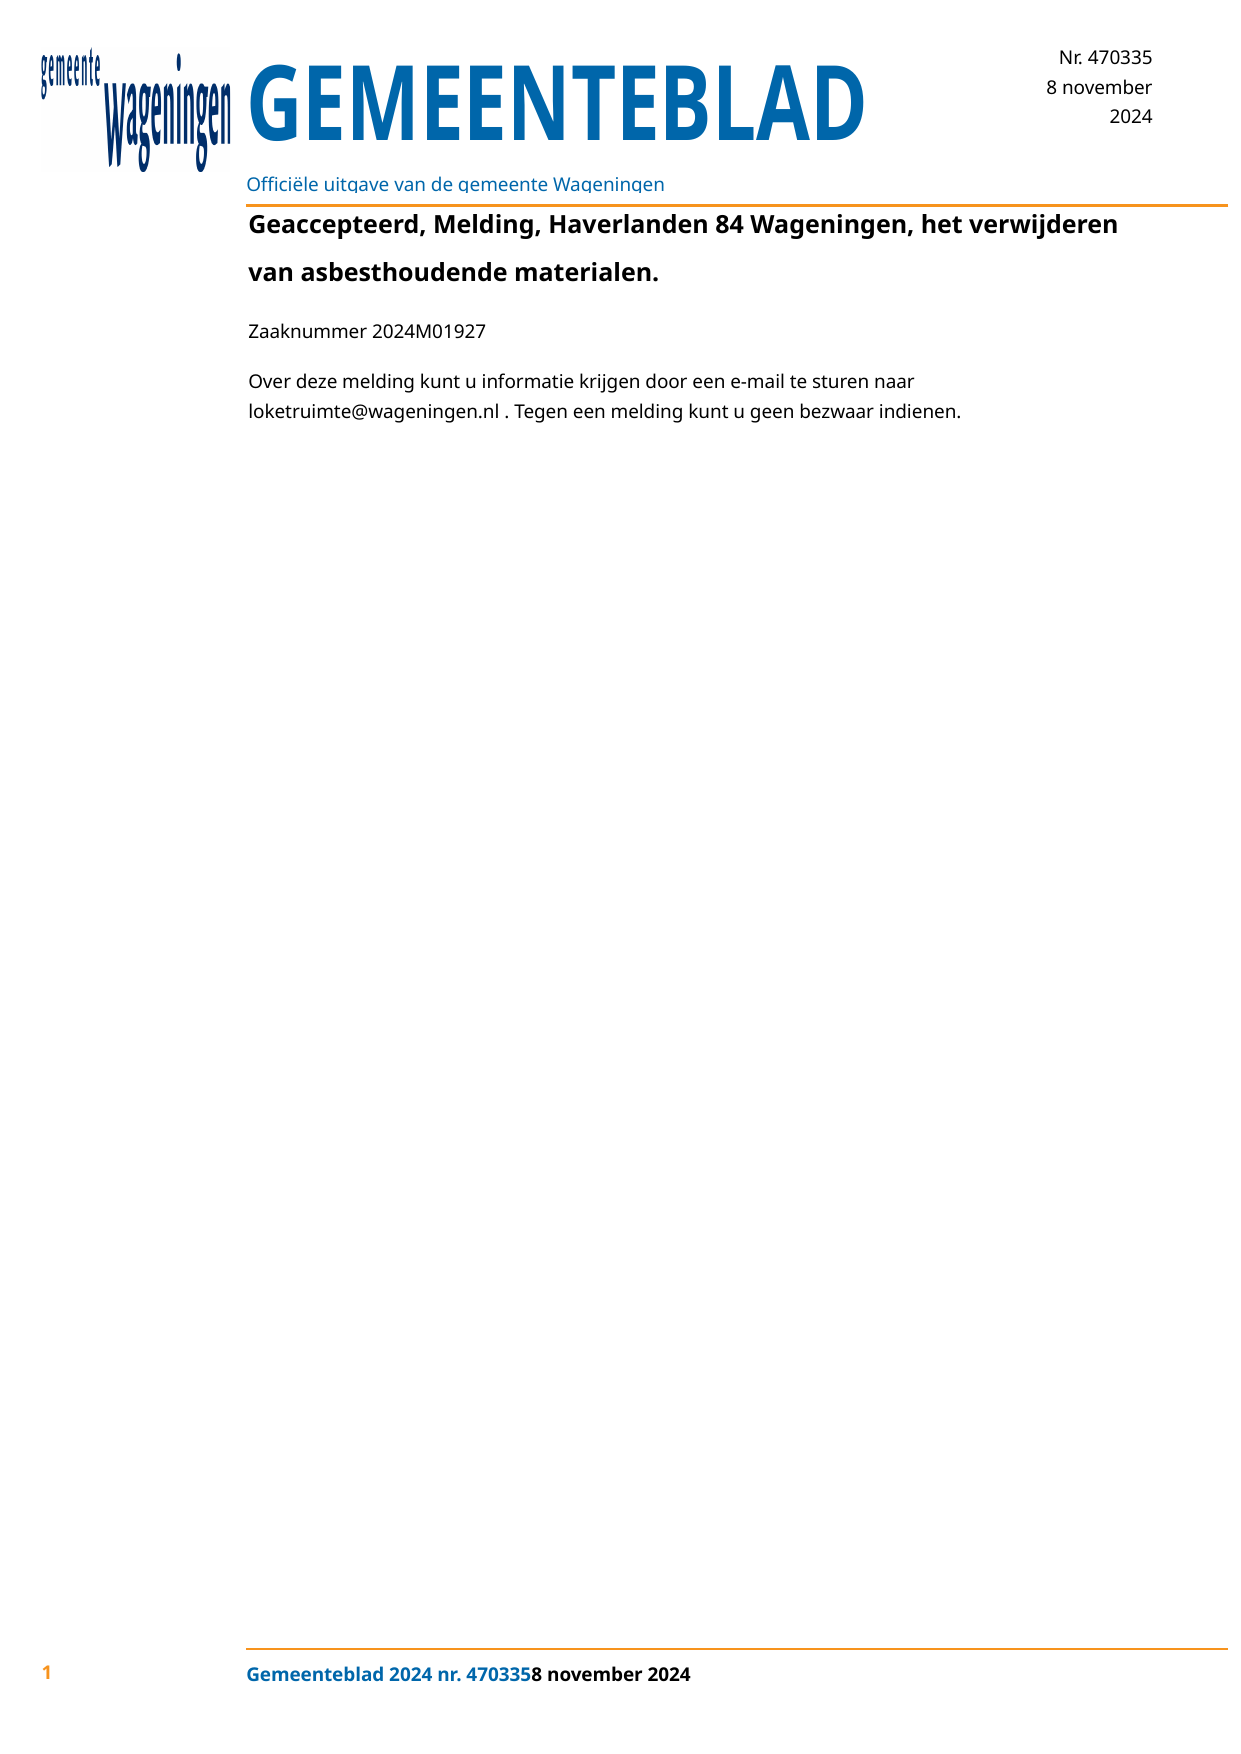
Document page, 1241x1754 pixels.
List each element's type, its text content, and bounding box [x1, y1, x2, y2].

picture [41, 47, 231, 172]
text Geaccepteerd, Melding, Haverlanden 84 Wageningen, het verwijderen van asbesthoudende materialen. [248, 207, 1152, 288]
text Zaaknummer 2024M01927 [248, 318, 1152, 344]
text Over deze melding kunt u informatie krijgen door een e-mail te sturen naar loketruimte@wageningen.nl . Tegen een melding kunt u geen bezwaar indienen. [248, 368, 1152, 424]
